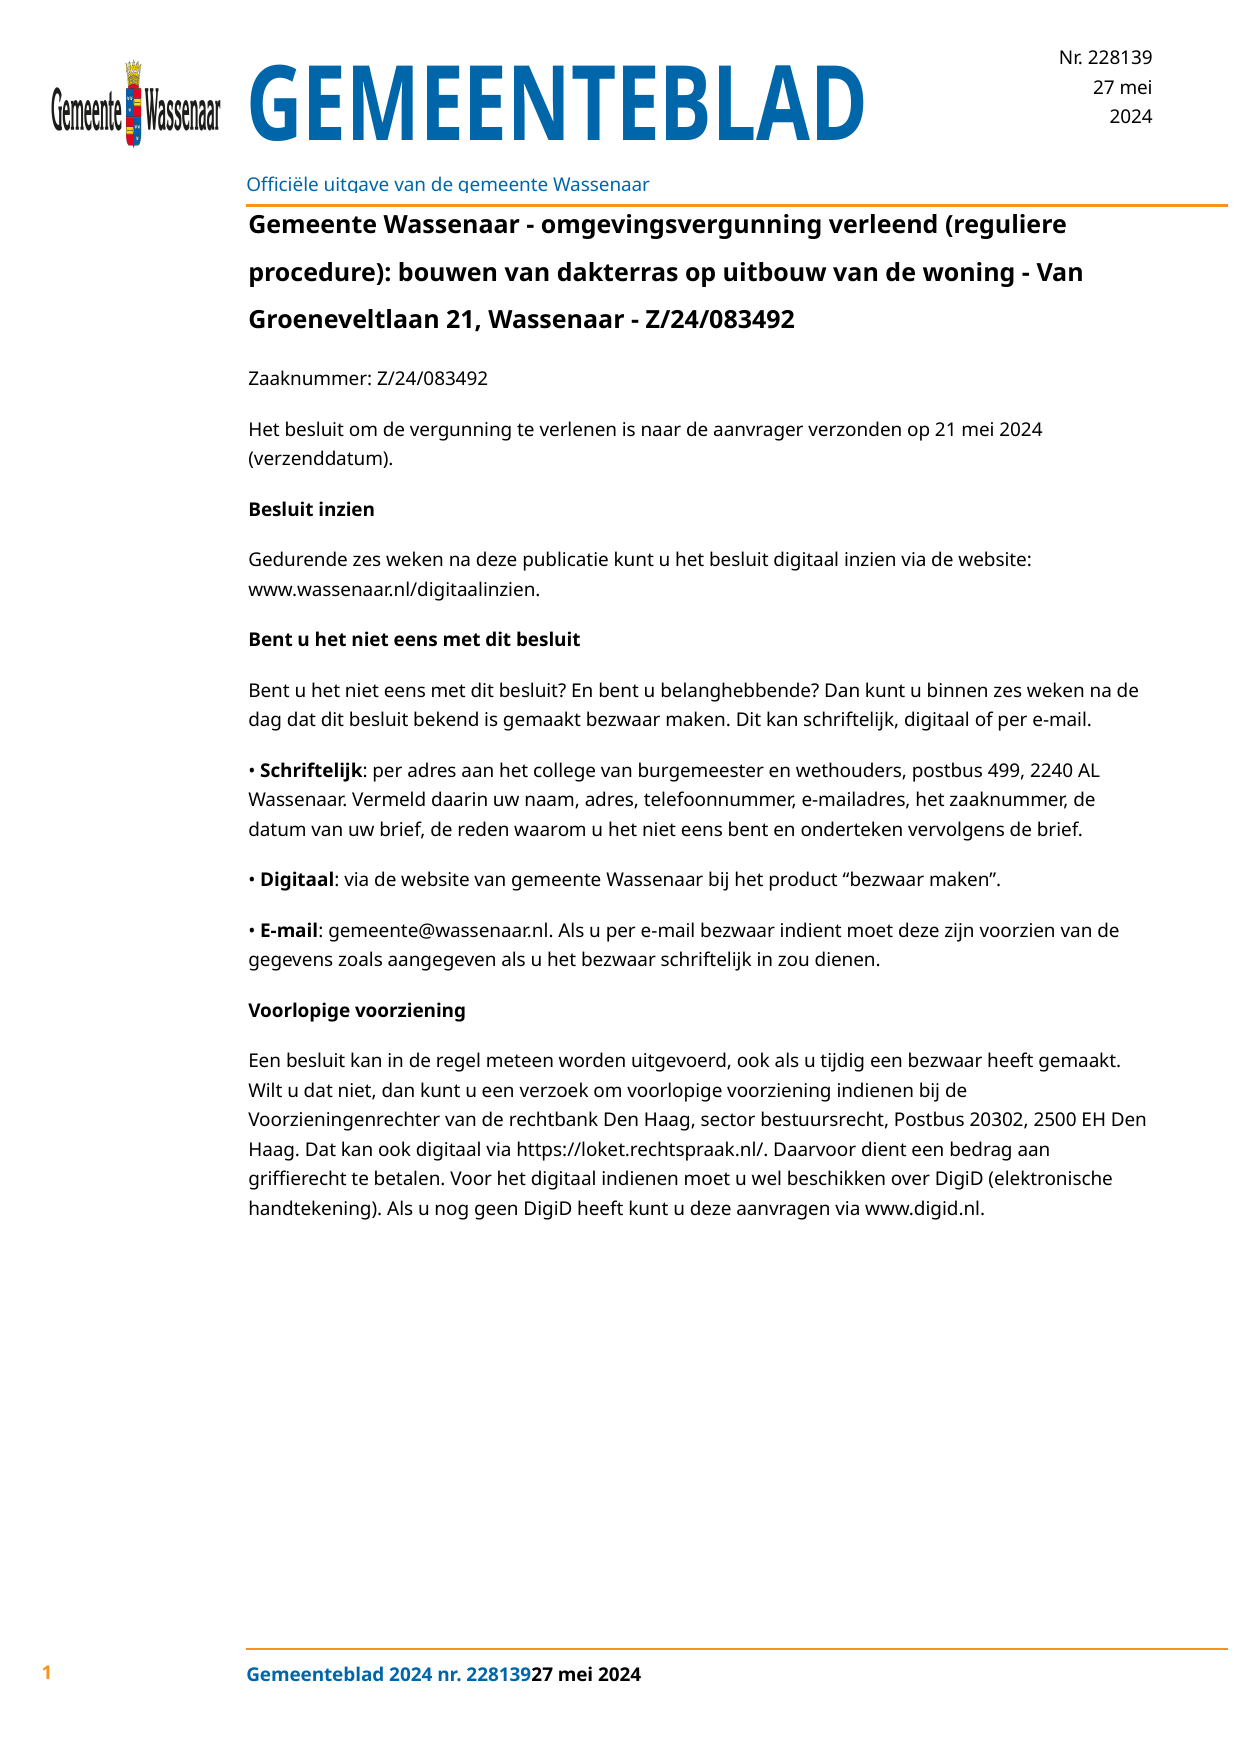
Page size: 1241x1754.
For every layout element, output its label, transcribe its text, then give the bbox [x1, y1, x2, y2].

text • Schriftelijk: per adres aan het college van burgemeester en wethouders, postbus 499, 2240 AL Wassenaar. Vermeld daarin uw naam, adres, telefoonnummer, e-mailadres, het zaaknummer, de datum van uw brief, de reden waarom u het niet eens bent en onderteken vervolgens de brief. [248, 757, 1152, 842]
text Voorlopige voorziening [248, 997, 1152, 1022]
text Het besluit om de vergunning te verlenen is naar de aanvrager verzonden op 21 mei 2024 (verzenddatum). [248, 416, 1152, 471]
text Zaaknummer: Z/24/083492 [248, 366, 1152, 391]
picture [41, 47, 231, 172]
text Een besluit kan in de regel meteen worden uitgevoerd, ook als u tijdig een bezwaar heeft gemaakt. Wilt u dat niet, dan kunt u een verzoek om voorlopige voorziening indienen bij de Voorzieningenrechter van de rechtbank Den Haag, sector bestuursrecht, Postbus 20302, 2500 EH Den Haag. Dat kan ook digitaal via https://loket.rechtspraak.nl/. Daarvoor dient een bedrag aan griffierecht te betalen. Voor het digitaal indienen moet u wel beschikken over DigiD (elektronische handtekening). Als u nog geen DigiD heeft kunt u deze aanvragen via www.digid.nl. [248, 1047, 1152, 1221]
text Bent u het niet eens met dit besluit [248, 626, 1152, 652]
text Gedurende zes weken na deze publicatie kunt u het besluit digitaal inzien via de website: www.wassenaar.nl/digitaalinzien. [248, 546, 1152, 602]
text • Digitaal: via de website van gemeente Wassenaar bij het product “bezwaar maken”. [248, 866, 1152, 892]
text • E-mail: gemeente@wassenaar.nl. Als u per e-mail bezwaar indient moet deze zijn voorzien van de gegevens zoals aangegeven als u het bezwaar schriftelijk in zou dienen. [248, 917, 1152, 972]
text Bent u het niet eens met dit besluit? En bent u belanghebbende? Dan kunt u binnen zes weken na de dag dat dit besluit bekend is gemaakt bezwaar maken. Dit kan schriftelijk, digitaal of per e-mail. [248, 677, 1152, 732]
text Besluit inzien [248, 496, 1152, 522]
text Gemeente Wassenaar - omgevingsvergunning verleend (reguliere procedure): bouwen van dakterras op uitbouw van de woning - Van Groeneveltlaan 21, Wassenaar - Z/24/083492 [248, 207, 1152, 336]
